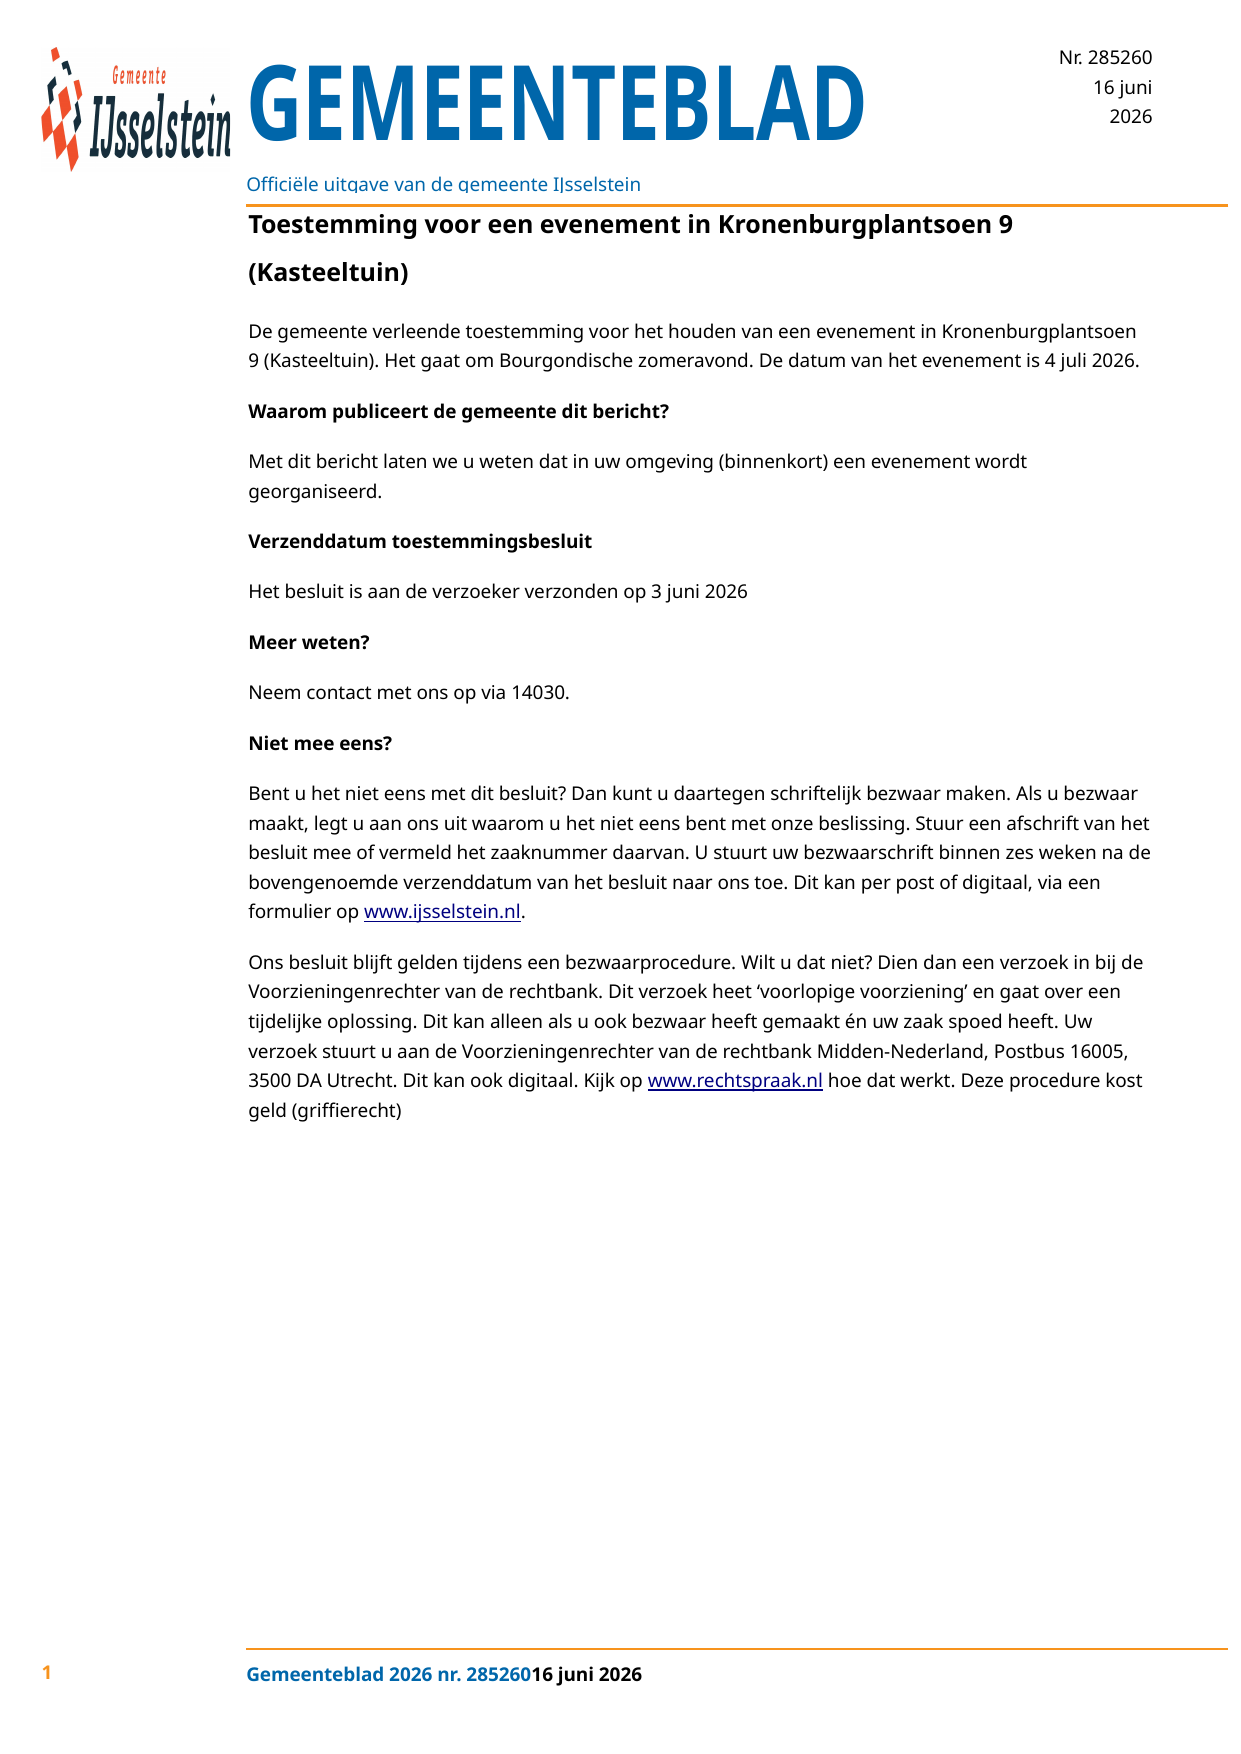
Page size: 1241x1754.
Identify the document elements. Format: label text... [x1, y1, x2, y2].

text Met dit bericht laten we u weten dat in uw omgeving (binnenkort) een evenement wordt georganiseerd. [248, 448, 1152, 504]
text De gemeente verleende toestemming voor het houden van een evenement in Kronenburgplantsoen 9 (Kasteeltuin). Het gaat om Bourgondische zomeravond. De datum van het evenement is 4 juli 2026. [248, 318, 1152, 373]
text Bent u het niet eens met dit besluit? Dan kunt u daartegen schriftelijk bezwaar maken. Als u bezwaar maakt, legt u aan ons uit waarom u het niet eens bent met onze beslissing. Stuur een afschrift van het besluit mee of vermeld het zaaknummer daarvan. U stuurt uw bezwaarschrift binnen zes weken na de bovengenoemde verzenddatum van het besluit naar ons toe. Dit kan per post of digitaal, via een formulier op www.ijsselstein.nl. [248, 780, 1152, 924]
text Ons besluit blijft gelden tijdens een bezwaarprocedure. Wilt u dat niet? Dien dan een verzoek in bij de Voorzieningenrechter van de rechtbank. Dit verzoek heet ‘voorlopige voorziening’ en gaat over een tijdelijke oplossing. Dit kan alleen als u ook bezwaar heeft gemaakt én uw zaak spoed heeft. Uw verzoek stuurt u aan de Voorzieningenrechter van de rechtbank Midden-Nederland, Postbus 16005, 3500 DA Utrecht. Dit kan ook digitaal. Kijk op www.rechtspraak.nl hoe dat werkt. Deze procedure kost geld (griffierecht) [248, 949, 1152, 1123]
picture [41, 47, 231, 172]
text Waarom publiceert de gemeente dit bericht? [248, 398, 1152, 424]
text Het besluit is aan de verzoeker verzonden op 3 juni 2026 [248, 579, 1152, 604]
text Niet mee eens? [248, 730, 1152, 756]
text Toestemming voor een evenement in Kronenburgplantsoen 9 (Kasteeltuin) [248, 207, 1152, 288]
text Meer weten? [248, 629, 1152, 655]
text Neem contact met ons op via 14030. [248, 679, 1152, 705]
text Verzenddatum toestemmingsbesluit [248, 528, 1152, 554]
